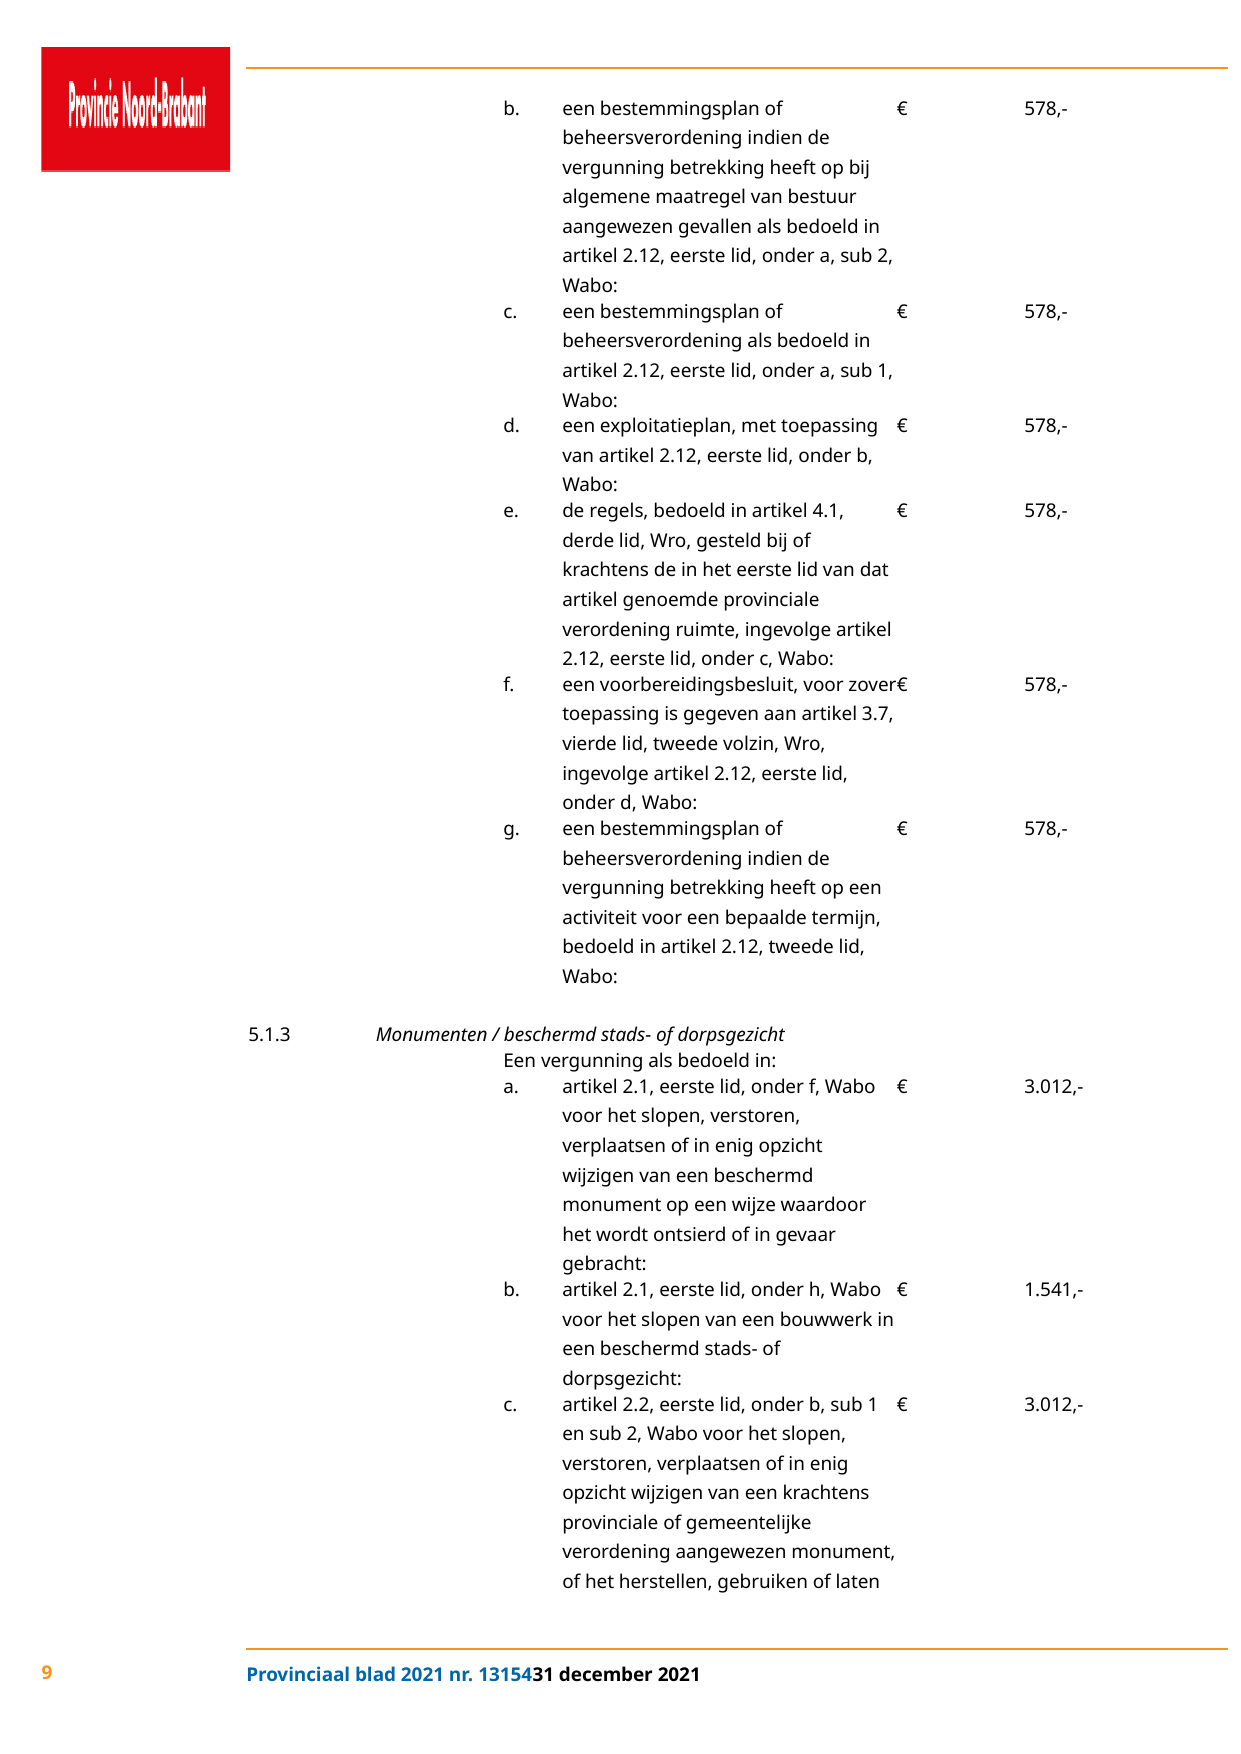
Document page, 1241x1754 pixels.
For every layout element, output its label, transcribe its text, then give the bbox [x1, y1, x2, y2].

table_cell € [897, 413, 1024, 497]
table_header [897, 1022, 1024, 1047]
table_cell [248, 498, 503, 671]
table_cell € [897, 671, 1024, 815]
table_cell 578,- [1024, 498, 1152, 671]
table_cell 578,- [1024, 413, 1152, 497]
table_cell een bestemmingsplan of beheersverordening indien de vergunning betrekking heeft op bij algemene maatregel van bestuur aangewezen gevallen als bedoeld in artikel 2.12, eerste lid, onder a, sub 2, Wabo: [503, 95, 897, 298]
table_cell een bestemmingsplan of beheersverordening als bedoeld in artikel 2.12, eerste lid, onder a, sub 1, Wabo: [503, 298, 897, 412]
table_cell [248, 95, 503, 298]
table_cell [248, 1391, 503, 1594]
table_cell € [897, 298, 1024, 412]
table_cell [1024, 1048, 1152, 1073]
table_cell 578,- [1024, 671, 1152, 815]
table_cell € [897, 1391, 1024, 1594]
table_cell een bestemmingsplan of beheersverordening indien de vergunning betrekking heeft op een activiteit voor een bepaalde termijn, bedoeld in artikel 2.12, tweede lid, Wabo: [503, 815, 897, 989]
table_cell artikel 2.1, eerste lid, onder f, Wabo voor het slopen, verstoren, verplaatsen of in enig opzicht wijzigen van een beschermd monument op een wijze waardoor het wordt ontsierd of in gevaar gebracht: [503, 1073, 897, 1276]
table_header [1024, 1022, 1152, 1047]
table_cell [248, 1276, 503, 1391]
table_header Monumenten / beschermd stads- of dorpsgezicht [376, 1022, 897, 1047]
table_cell artikel 2.2, eerste lid, onder b, sub 1 en sub 2, Wabo voor het slopen, verstoren, verplaatsen of in enig opzicht wijzigen van een krachtens provinciale of gemeentelijke verordening aangewezen monument, of het herstellen, gebruiken of laten [503, 1391, 897, 1594]
table_cell artikel 2.1, eerste lid, onder h, Wabo voor het slopen van een bouwwerk in een beschermd stads- of dorpsgezicht: [503, 1276, 897, 1391]
table_cell [248, 1073, 503, 1276]
table_cell € [897, 95, 1024, 298]
table_cell [248, 815, 503, 989]
table_cell 578,- [1024, 95, 1152, 298]
table_cell 3.012,- [1024, 1391, 1152, 1594]
table_cell € [897, 1073, 1024, 1276]
table_cell 578,- [1024, 298, 1152, 412]
table_cell [897, 1048, 1024, 1073]
table_cell de regels, bedoeld in artikel 4.1, derde lid, Wro, gesteld bij of krachtens de in het eerste lid van dat artikel genoemde provinciale verordening ruimte, ingevolge artikel 2.12, eerste lid, onder c, Wabo: [503, 498, 897, 671]
table_cell [248, 298, 503, 412]
table_cell [248, 1048, 503, 1073]
table_cell 578,- [1024, 815, 1152, 989]
table_cell [248, 671, 503, 815]
table_cell € [897, 498, 1024, 671]
table_cell een exploitatieplan, met toepassing van artikel 2.12, eerste lid, onder b, Wabo: [503, 413, 897, 497]
table_cell 1.541,- [1024, 1276, 1152, 1391]
table_cell [248, 413, 503, 497]
table_cell Een vergunning als bedoeld in: [503, 1048, 897, 1073]
table_cell een voorbereidingsbesluit, voor zover toepassing is gegeven aan artikel 3.7, vierde lid, tweede volzin, Wro, ingevolge artikel 2.12, eerste lid, onder d, Wabo: [503, 671, 897, 815]
table_cell 3.012,- [1024, 1073, 1152, 1276]
table_cell € [897, 815, 1024, 989]
picture [41, 47, 231, 172]
table_cell € [897, 1276, 1024, 1391]
table_header 5.1.3 [248, 1022, 376, 1047]
